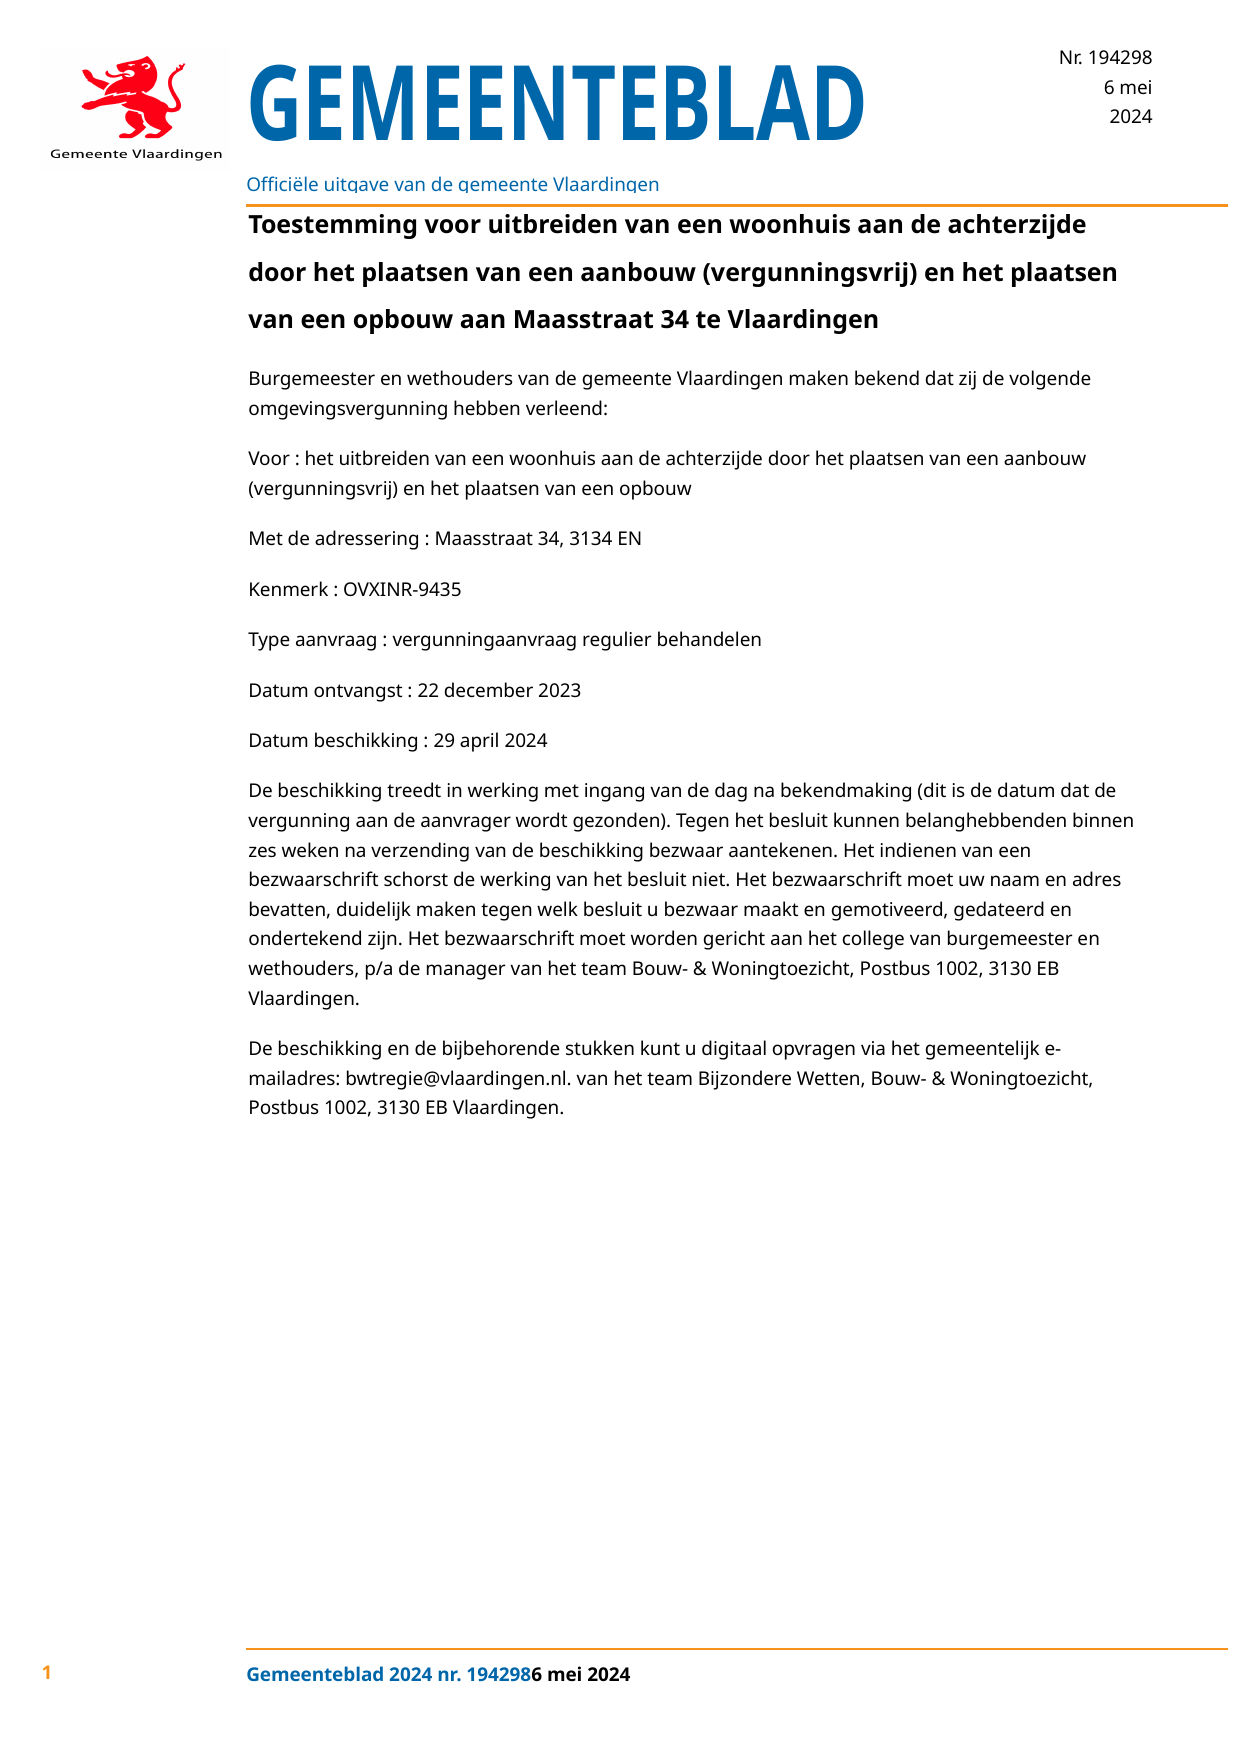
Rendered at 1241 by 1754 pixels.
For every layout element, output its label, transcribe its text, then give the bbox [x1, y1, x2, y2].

picture [41, 47, 231, 172]
text Toestemming voor uitbreiden van een woonhuis aan de achterzijde door het plaatsen van een aanbouw (vergunningsvrij) en het plaatsen van een opbouw aan Maasstraat 34 te Vlaardingen [248, 207, 1152, 336]
text Met de adressering : Maasstraat 34, 3134 EN [248, 526, 1152, 551]
text Datum beschikking : 29 april 2024 [248, 727, 1152, 753]
text Burgemeester en wethouders van de gemeente Vlaardingen maken bekend dat zij de volgende omgevingsvergunning hebben verleend: [248, 366, 1152, 421]
text Voor : het uitbreiden van een woonhuis aan de achterzijde door het plaatsen van een aanbouw (vergunningsvrij) en het plaatsen van een opbouw [248, 446, 1152, 501]
text De beschikking en de bijbehorende stukken kunt u digitaal opvragen via het gemeentelijk e-mailadres: bwtregie@vlaardingen.nl. van het team Bijzondere Wetten, Bouw- & Woningtoezicht, Postbus 1002, 3130 EB Vlaardingen. [248, 1035, 1152, 1120]
text Type aanvraag : vergunningaanvraag regulier behandelen [248, 626, 1152, 652]
text De beschikking treedt in werking met ingang van de dag na bekendmaking (dit is de datum dat de vergunning aan de aanvrager wordt gezonden). Tegen het besluit kunnen belanghebbenden binnen zes weken na verzending van de beschikking bezwaar aantekenen. Het indienen van een bezwaarschrift schorst de werking van het besluit niet. Het bezwaarschrift moet uw naam en adres bevatten, duidelijk maken tegen welk besluit u bezwaar maakt en gemotiveerd, gedateerd en ondertekend zijn. Het bezwaarschrift moet worden gericht aan het college van burgemeester en wethouders, p/a de manager van het team Bouw- & Woningtoezicht, Postbus 1002, 3130 EB Vlaardingen. [248, 778, 1152, 1010]
text Datum ontvangst : 22 december 2023 [248, 677, 1152, 702]
text Kenmerk : OVXINR-9435 [248, 576, 1152, 602]
